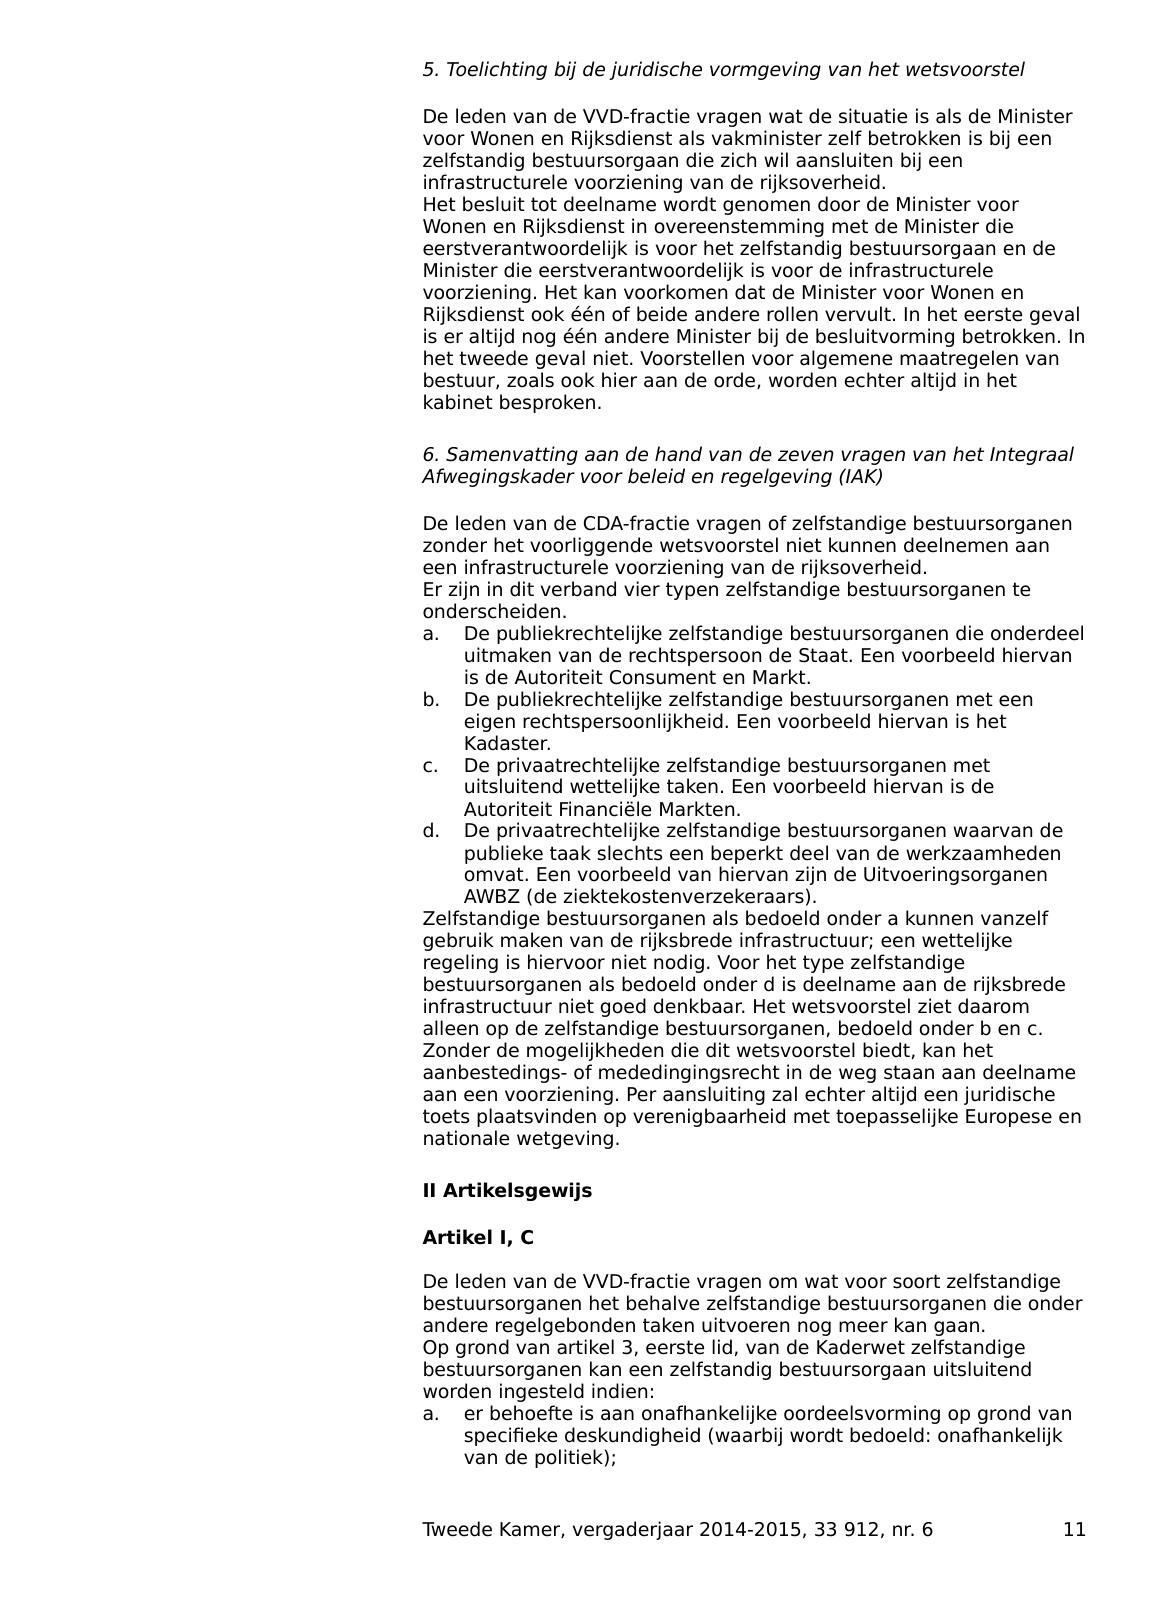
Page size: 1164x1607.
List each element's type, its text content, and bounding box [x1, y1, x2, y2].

text Er zijn in dit verband vier typen zelfstandige bestuursorganen te onderscheiden. [422, 579, 1087, 623]
text Zelfstandige bestuursorganen als bedoeld onder a kunnen vanzelf gebruik maken van de rijksbrede infrastructuur; een wettelijke regeling is hiervoor niet nodig. Voor het type zelfstandige bestuursorganen als bedoeld onder d is deelname aan de rijksbrede infrastructuur niet goed denkbaar. Het wetsvoorstel ziet daarom alleen op de zelfstandige bestuursorganen, bedoeld onder b en c. Zonder de mogelijkheden die dit wetsvoorstel biedt, kan het aanbestedings- of mededingingsrecht in de weg staan aan deelname aan een voorziening. Per aansluiting zal echter altijd een juridische toets plaatsvinden op verenigbaarheid met toepasselijke Europese en nationale wetgeving. [422, 908, 1087, 1150]
text De leden van de VVD-fractie vragen wat de situatie is als de Minister voor Wonen en Rijksdienst als vakminister zelf betrokken is bij een zelfstandig bestuursorgaan die zich wil aansluiten bij een infrastructurele voorziening van de rijksoverheid. [422, 106, 1087, 194]
text b. De publiekrechtelijke zelfstandige bestuursorganen met een eigen rechtspersoonlijkheid. Een voorbeeld hiervan is het Kadaster. [422, 688, 1087, 754]
subtitle 5. Toelichting bij de juridische vormgeving van het wetsvoorstel [422, 59, 1087, 81]
text Op grond van artikel 3, eerste lid, van de Kaderwet zelfstandige bestuursorganen kan een zelfstandig bestuursorgaan uitsluitend worden ingesteld indien: [422, 1337, 1087, 1403]
subtitle 6. Samenvatting aan de hand van de zeven vragen van het Integraal Afwegingskader voor beleid en regelgeving (IAK) [422, 444, 1087, 488]
text a. er behoefte is aan onafhankelijke oordeelsvorming op grond van specifieke deskundigheid (waarbij wordt bedoeld: onafhankelijk van de politiek); [422, 1403, 1087, 1469]
subtitle II Artikelsgewijs [422, 1180, 1087, 1202]
text De leden van de CDA-fractie vragen of zelfstandige bestuursorganen zonder het voorliggende wetsvoorstel niet kunnen deelnemen aan een infrastructurele voorziening van de rijksoverheid. [422, 513, 1087, 579]
text De leden van de VVD-fractie vragen om wat voor soort zelfstandige bestuursorganen het behalve zelfstandige bestuursorganen die onder andere regelgebonden taken uitvoeren nog meer kan gaan. [422, 1271, 1087, 1337]
text Het besluit tot deelname wordt genomen door de Minister voor Wonen en Rijksdienst in overeenstemming met de Minister die eerstverantwoordelijk is voor het zelfstandig bestuursorgaan en de Minister die eerstverantwoordelijk is voor de infrastructurele voorziening. Het kan voorkomen dat de Minister voor Wonen en Rijksdienst ook één of beide andere rollen vervult. In het eerste geval is er altijd nog één andere Minister bij de besluitvorming betrokken. In het tweede geval niet. Voorstellen voor algemene maatregelen van bestuur, zoals ook hier aan de orde, worden echter altijd in het kabinet besproken. [422, 194, 1087, 414]
subtitle Artikel I, C [422, 1227, 1087, 1249]
text a. De publiekrechtelijke zelfstandige bestuursorganen die onderdeel uitmaken van de rechtspersoon de Staat. Een voorbeeld hiervan is de Autoriteit Consument en Markt. [422, 623, 1087, 688]
text d. De privaatrechtelijke zelfstandige bestuursorganen waarvan de publieke taak slechts een beperkt deel van de werkzaamheden omvat. Een voorbeeld van hiervan zijn de Uitvoeringsorganen AWBZ (de ziektekostenverzekeraars). [422, 820, 1087, 908]
text c. De privaatrechtelijke zelfstandige bestuursorganen met uitsluitend wettelijke taken. Een voorbeeld hiervan is de Autoriteit Financiële Markten. [422, 754, 1087, 820]
